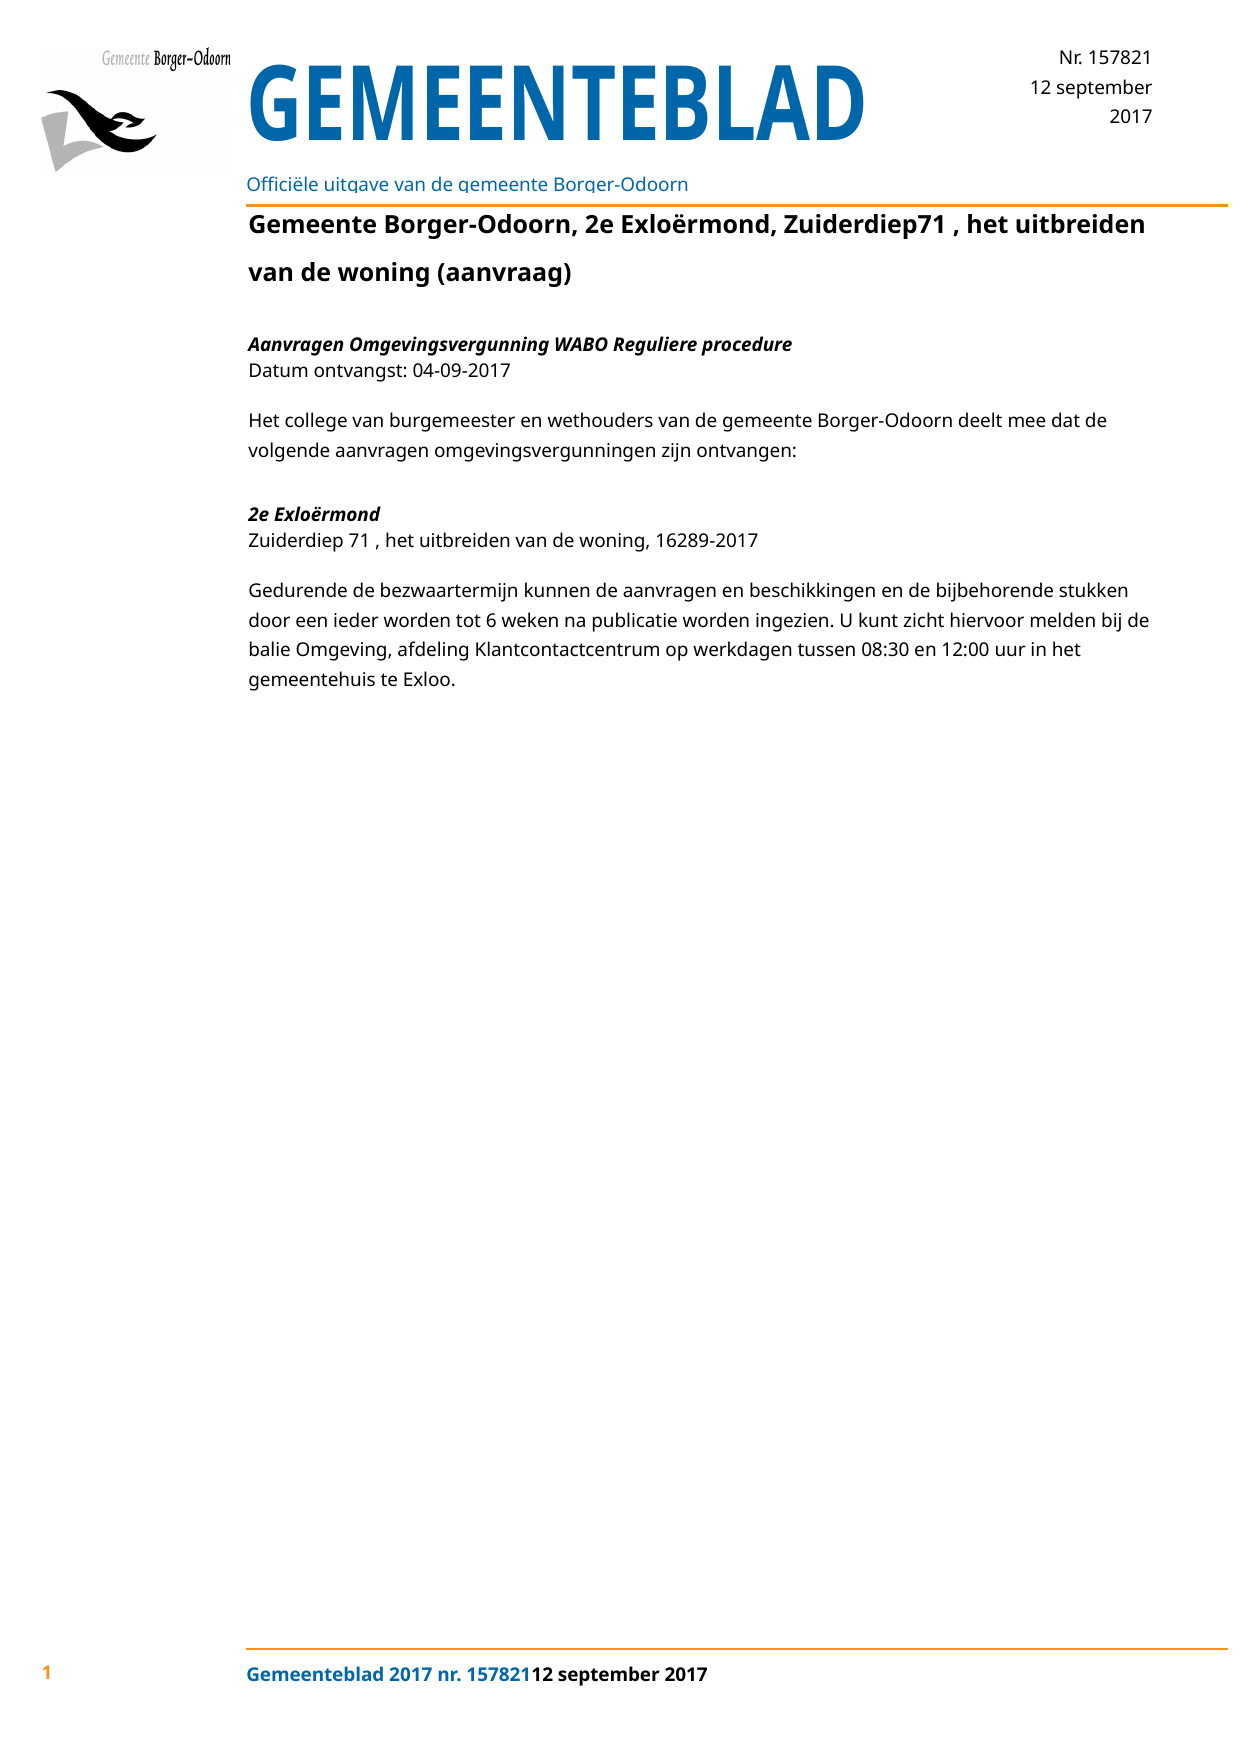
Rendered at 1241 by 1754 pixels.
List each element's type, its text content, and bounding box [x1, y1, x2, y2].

picture [41, 47, 231, 172]
text Aanvragen Omgevingsvergunning WABO Reguliere procedure [248, 331, 1152, 357]
text Zuiderdiep 71 , het uitbreiden van de woning, 16289-2017 [248, 527, 1152, 553]
text Gemeente Borger-Odoorn, 2e Exloërmond, Zuiderdiep71 , het uitbreiden van de woning (aanvraag) [248, 207, 1152, 288]
text 2e Exloërmond [248, 501, 1152, 527]
text Datum ontvangst: 04-09-2017 [248, 357, 1152, 383]
text Gedurende de bezwaartermijn kunnen de aanvragen en beschikkingen en de bijbehorende stukken door een ieder worden tot 6 weken na publicatie worden ingezien. U kunt zicht hiervoor melden bij de balie Omgeving, afdeling Klantcontactcentrum op werkdagen tussen 08:30 en 12:00 uur in het gemeentehuis te Exloo. [248, 577, 1152, 692]
text Het college van burgemeester en wethouders van de gemeente Borger-Odoorn deelt mee dat de volgende aanvragen omgevingsvergunningen zijn ontvangen: [248, 408, 1152, 463]
